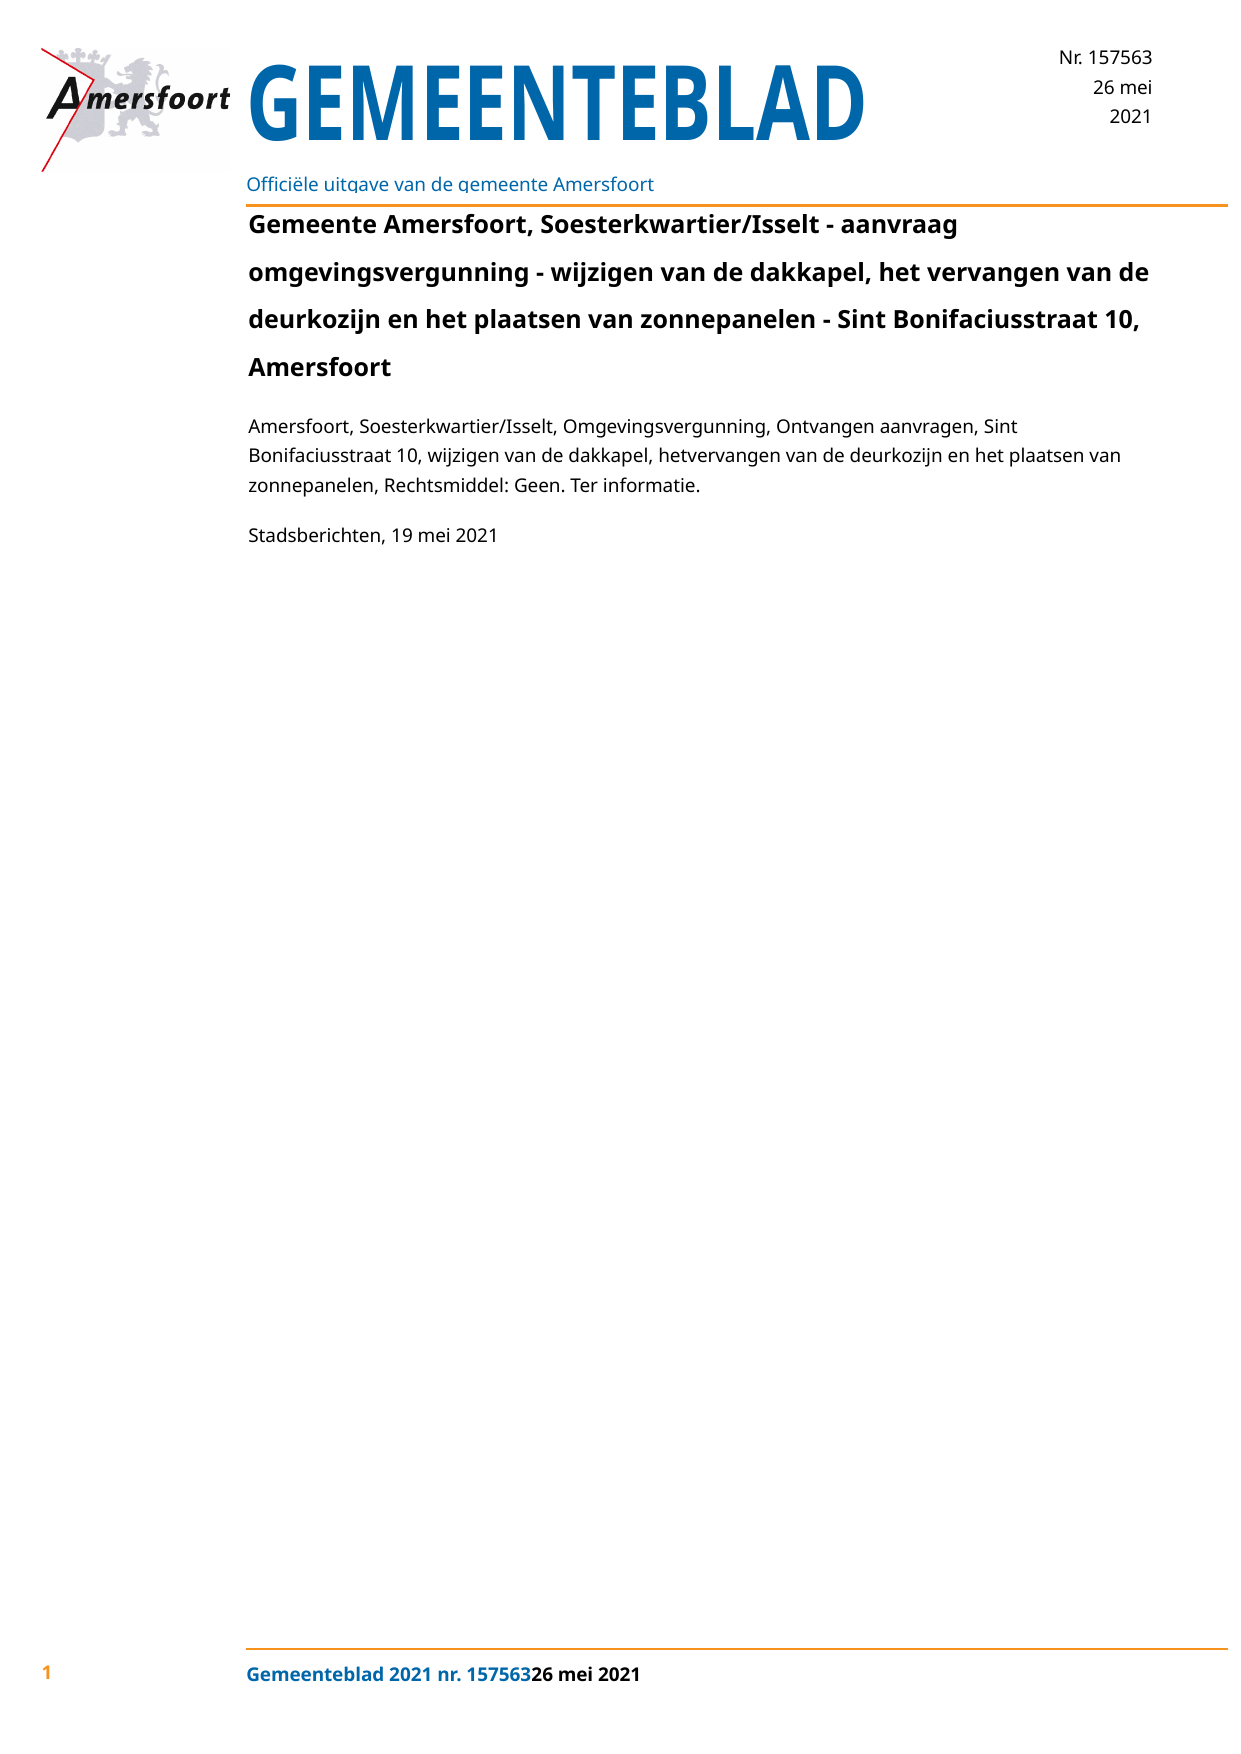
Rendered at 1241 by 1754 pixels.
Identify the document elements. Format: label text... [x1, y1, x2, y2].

picture [41, 47, 231, 172]
text Stadsberichten, 19 mei 2021 [248, 523, 1152, 548]
text Amersfoort, Soesterkwartier/Isselt, Omgevingsvergunning, Ontvangen aanvragen, Sint Bonifaciusstraat 10, wijzigen van de dakkapel, hetvervangen van de deurkozijn en het plaatsen van zonnepanelen, Rechtsmiddel: Geen. Ter informatie. [248, 413, 1152, 498]
text Gemeente Amersfoort, Soesterkwartier/Isselt - aanvraag omgevingsvergunning - wijzigen van de dakkapel, het vervangen van de deurkozijn en het plaatsen van zonnepanelen - Sint Bonifaciusstraat 10, Amersfoort [248, 207, 1152, 384]
